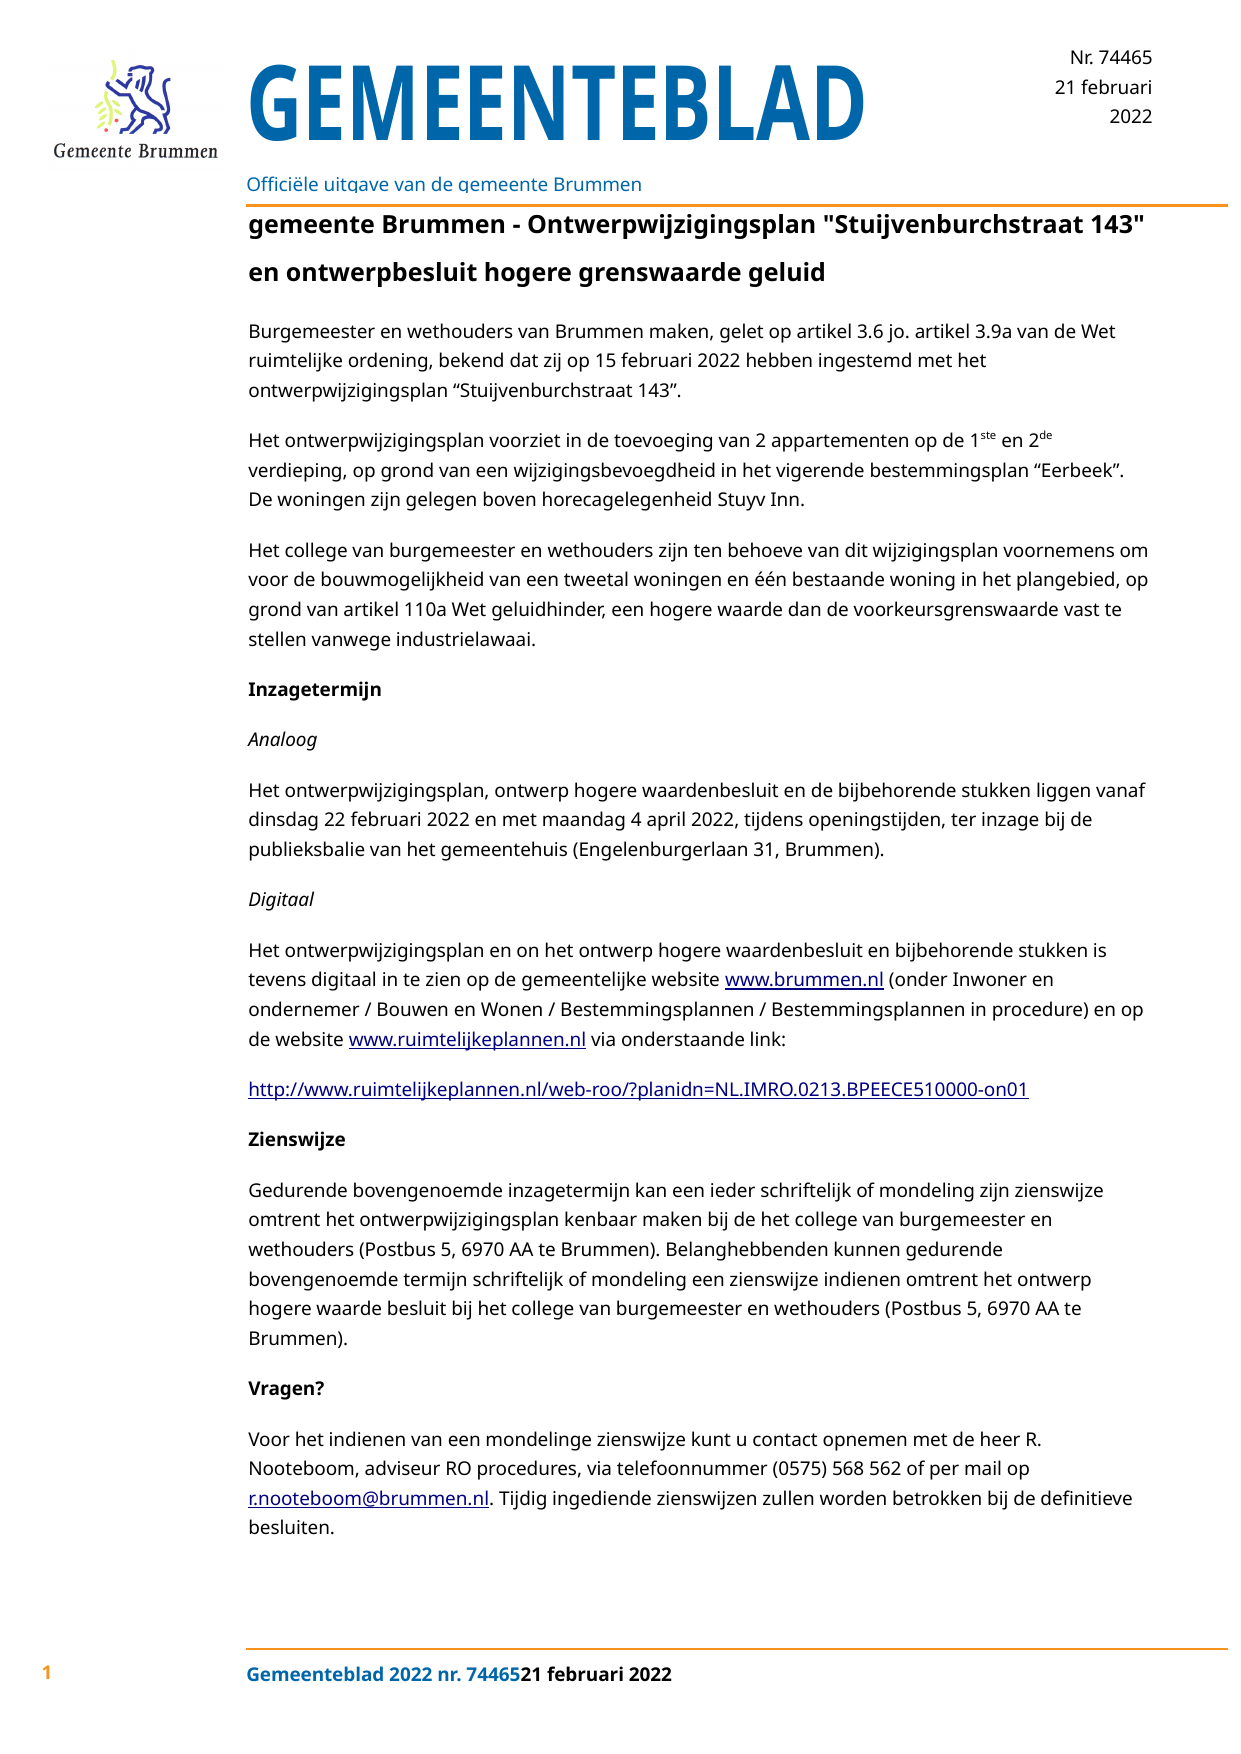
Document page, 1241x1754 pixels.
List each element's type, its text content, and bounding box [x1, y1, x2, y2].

picture [41, 47, 231, 172]
text Het college van burgemeester en wethouders zijn ten behoeve van dit wijzigingsplan voornemens om voor de bouwmogelijkheid van een tweetal woningen en één bestaande woning in het plangebied, op grond van artikel 110a Wet geluidhinder, een hogere waarde dan de voorkeursgrenswaarde vast te stellen vanwege industrielawaai. [248, 537, 1152, 652]
text Vragen? [248, 1375, 1152, 1401]
text Het ontwerpwijzigingsplan, ontwerp hogere waardenbesluit en de bijbehorende stukken liggen vanaf dinsdag 22 februari 2022 en met maandag 4 april 2022, tijdens openingstijden, ter inzage bij de publieksbalie van het gemeentehuis (Engelenburgerlaan 31, Brummen). [248, 777, 1152, 862]
text Digitaal [248, 887, 1152, 912]
text Burgemeester en wethouders van Brummen maken, gelet op artikel 3.6 jo. artikel 3.9a van de Wet ruimtelijke ordening, bekend dat zij op 15 februari 2022 hebben ingestemd met het ontwerpwijzigingsplan “Stuijvenburchstraat 143”. [248, 318, 1152, 403]
text Zienswijze [248, 1127, 1152, 1152]
text Gedurende bovengenoemde inzagetermijn kan een ieder schriftelijk of mondeling zijn zienswijze omtrent het ontwerpwijzigingsplan kenbaar maken bij de het college van burgemeester en wethouders (Postbus 5, 6970 AA te Brummen). Belanghebbenden kunnen gedurende bovengenoemde termijn schriftelijk of mondeling een zienswijze indienen omtrent het ontwerp hogere waarde besluit bij het college van burgemeester en wethouders (Postbus 5, 6970 AA te Brummen). [248, 1177, 1152, 1351]
text gemeente Brummen - Ontwerpwijzigingsplan "Stuijvenburchstraat 143" en ontwerpbesluit hogere grenswaarde geluid [248, 207, 1152, 288]
text Het ontwerpwijzigingsplan voorziet in de toevoeging van 2 appartementen op de 1ste en 2de verdieping, op grond van een wijzigingsbevoegdheid in het vigerende bestemmingsplan “Eerbeek”. De woningen zijn gelegen boven horecagelegenheid Stuyv Inn. [248, 427, 1152, 512]
text http://www.ruimtelijkeplannen.nl/web-roo/?planidn=NL.IMRO.0213.BPEECE510000-on01 [248, 1076, 1152, 1102]
text Inzagetermijn [248, 676, 1152, 702]
text Analoog [248, 727, 1152, 752]
text Voor het indienen van een mondelinge zienswijze kunt u contact opnemen met de heer R. Nooteboom, adviseur RO procedures, via telefoonnummer (0575) 568 562 of per mail op r.nooteboom@brummen.nl. Tijdig ingediende zienswijzen zullen worden betrokken bij de definitieve besluiten. [248, 1426, 1152, 1540]
text Het ontwerpwijzigingsplan en on het ontwerp hogere waardenbesluit en bijbehorende stukken is tevens digitaal in te zien op de gemeentelijke website www.brummen.nl (onder Inwoner en ondernemer / Bouwen en Wonen / Bestemmingsplannen / Bestemmingsplannen in procedure) en op de website www.ruimtelijkeplannen.nl via onderstaande link: [248, 937, 1152, 1052]
